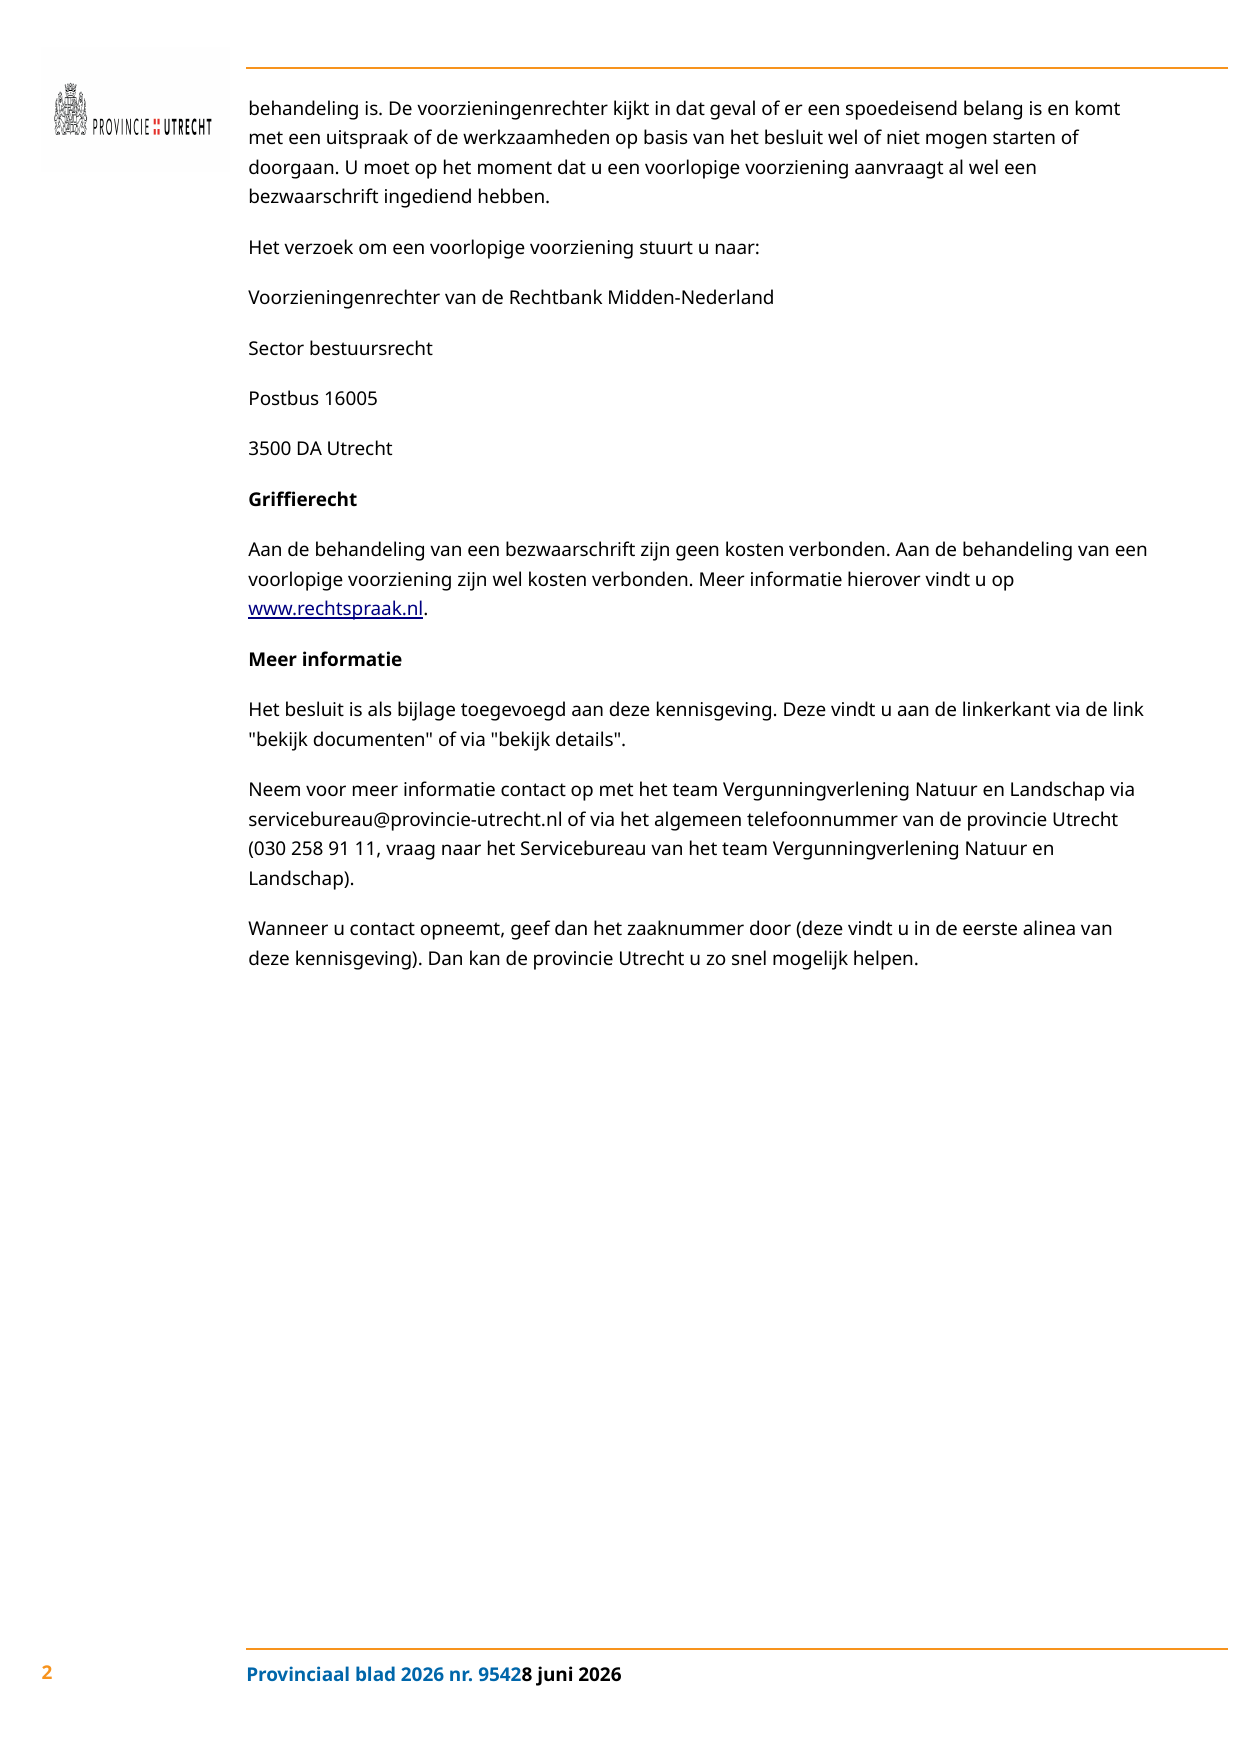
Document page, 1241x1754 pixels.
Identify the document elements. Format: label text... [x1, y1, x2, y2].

text Het besluit is als bijlage toegevoegd aan deze kennisgeving. Deze vindt u aan de linkerkant via de link "bekijk documenten" of via "bekijk details". [248, 696, 1152, 752]
text Aan de behandeling van een bezwaarschrift zijn geen kosten verbonden. Aan de behandeling van een voorlopige voorziening zijn wel kosten verbonden. Meer informatie hierover vindt u op www.rechtspraak.nl. [248, 536, 1152, 621]
picture [41, 47, 231, 172]
text Neem voor meer informatie contact op met het team Vergunningverlening Natuur en Landschap via servicebureau@provincie-utrecht.nl of via het algemeen telefoonnummer van de provincie Utrecht (030 258 91 11, vraag naar het Servicebureau van het team Vergunningverlening Natuur en Landschap). [248, 776, 1152, 891]
text Het verzoek om een voorlopige voorziening stuurt u naar: [248, 234, 1152, 260]
text Postbus 16005 [248, 385, 1152, 411]
text Meer informatie [248, 646, 1152, 672]
text Voorzieningenrechter van de Rechtbank Midden-Nederland [248, 284, 1152, 310]
text Sector bestuursrecht [248, 335, 1152, 361]
text 3500 DA Utrecht [248, 436, 1152, 461]
text Wanneer u contact opneemt, geef dan het zaaknummer door (deze vindt u in de eerste alinea van deze kennisgeving). Dan kan de provincie Utrecht u zo snel mogelijk helpen. [248, 916, 1152, 971]
text Griffierecht [248, 486, 1152, 512]
text behandeling is. De voorzieningenrechter kijkt in dat geval of er een spoedeisend belang is en komt met een uitspraak of de werkzaamheden op basis van het besluit wel of niet mogen starten of doorgaan. U moet op het moment dat u een voorlopige voorziening aanvraagt al wel een bezwaarschrift ingediend hebben. [248, 95, 1152, 209]
